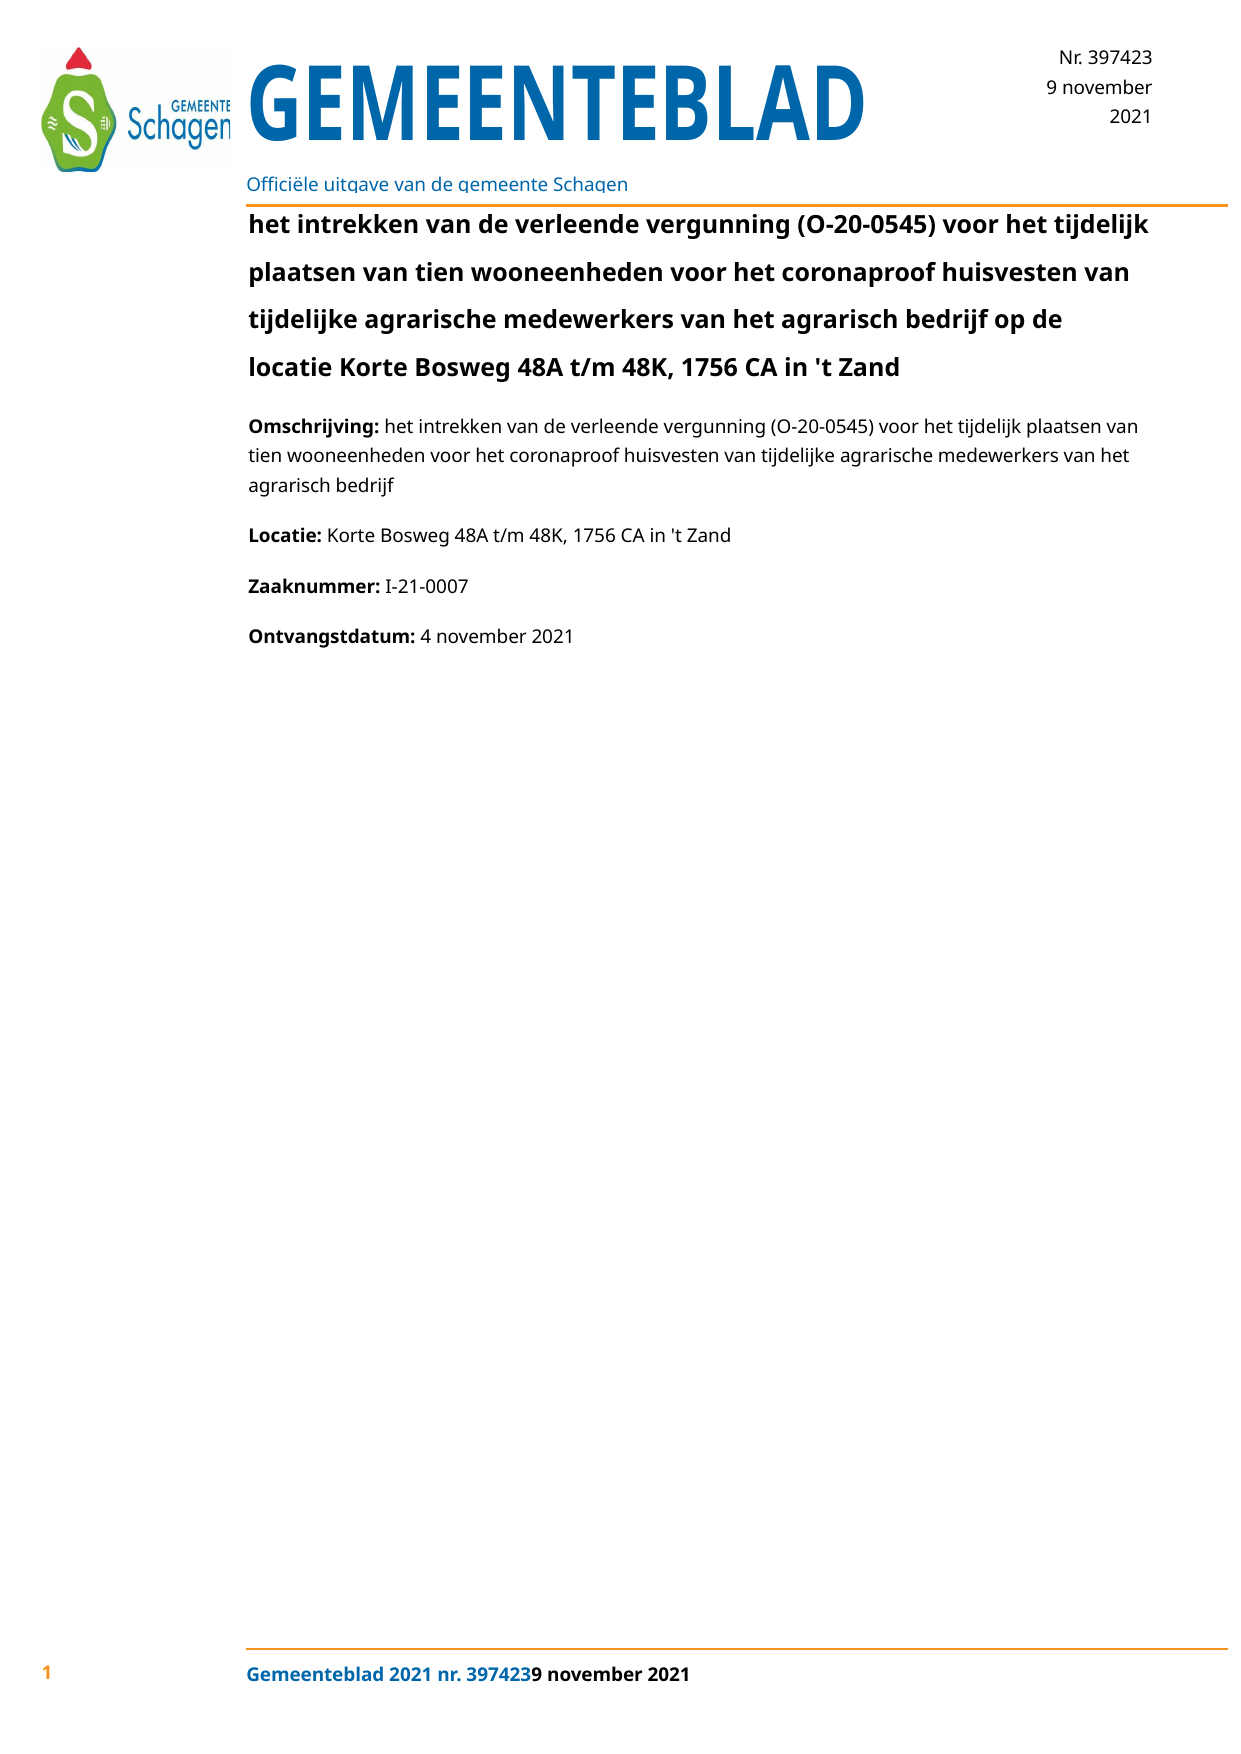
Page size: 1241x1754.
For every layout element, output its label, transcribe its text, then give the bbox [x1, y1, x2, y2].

text het intrekken van de verleende vergunning (O-20-0545) voor het tijdelijk plaatsen van tien wooneenheden voor het coronaproof huisvesten van tijdelijke agrarische medewerkers van het agrarisch bedrijf op de locatie Korte Bosweg 48A t/m 48K, 1756 CA in 't Zand [248, 207, 1152, 384]
text Locatie: Korte Bosweg 48A t/m 48K, 1756 CA in 't Zand [248, 523, 1152, 548]
picture [41, 47, 231, 172]
text Ontvangstdatum: 4 november 2021 [248, 623, 1152, 649]
text Omschrijving: het intrekken van de verleende vergunning (O-20-0545) voor het tijdelijk plaatsen van tien wooneenheden voor het coronaproof huisvesten van tijdelijke agrarische medewerkers van het agrarisch bedrijf [248, 413, 1152, 498]
text Zaaknummer: I-21-0007 [248, 573, 1152, 599]
